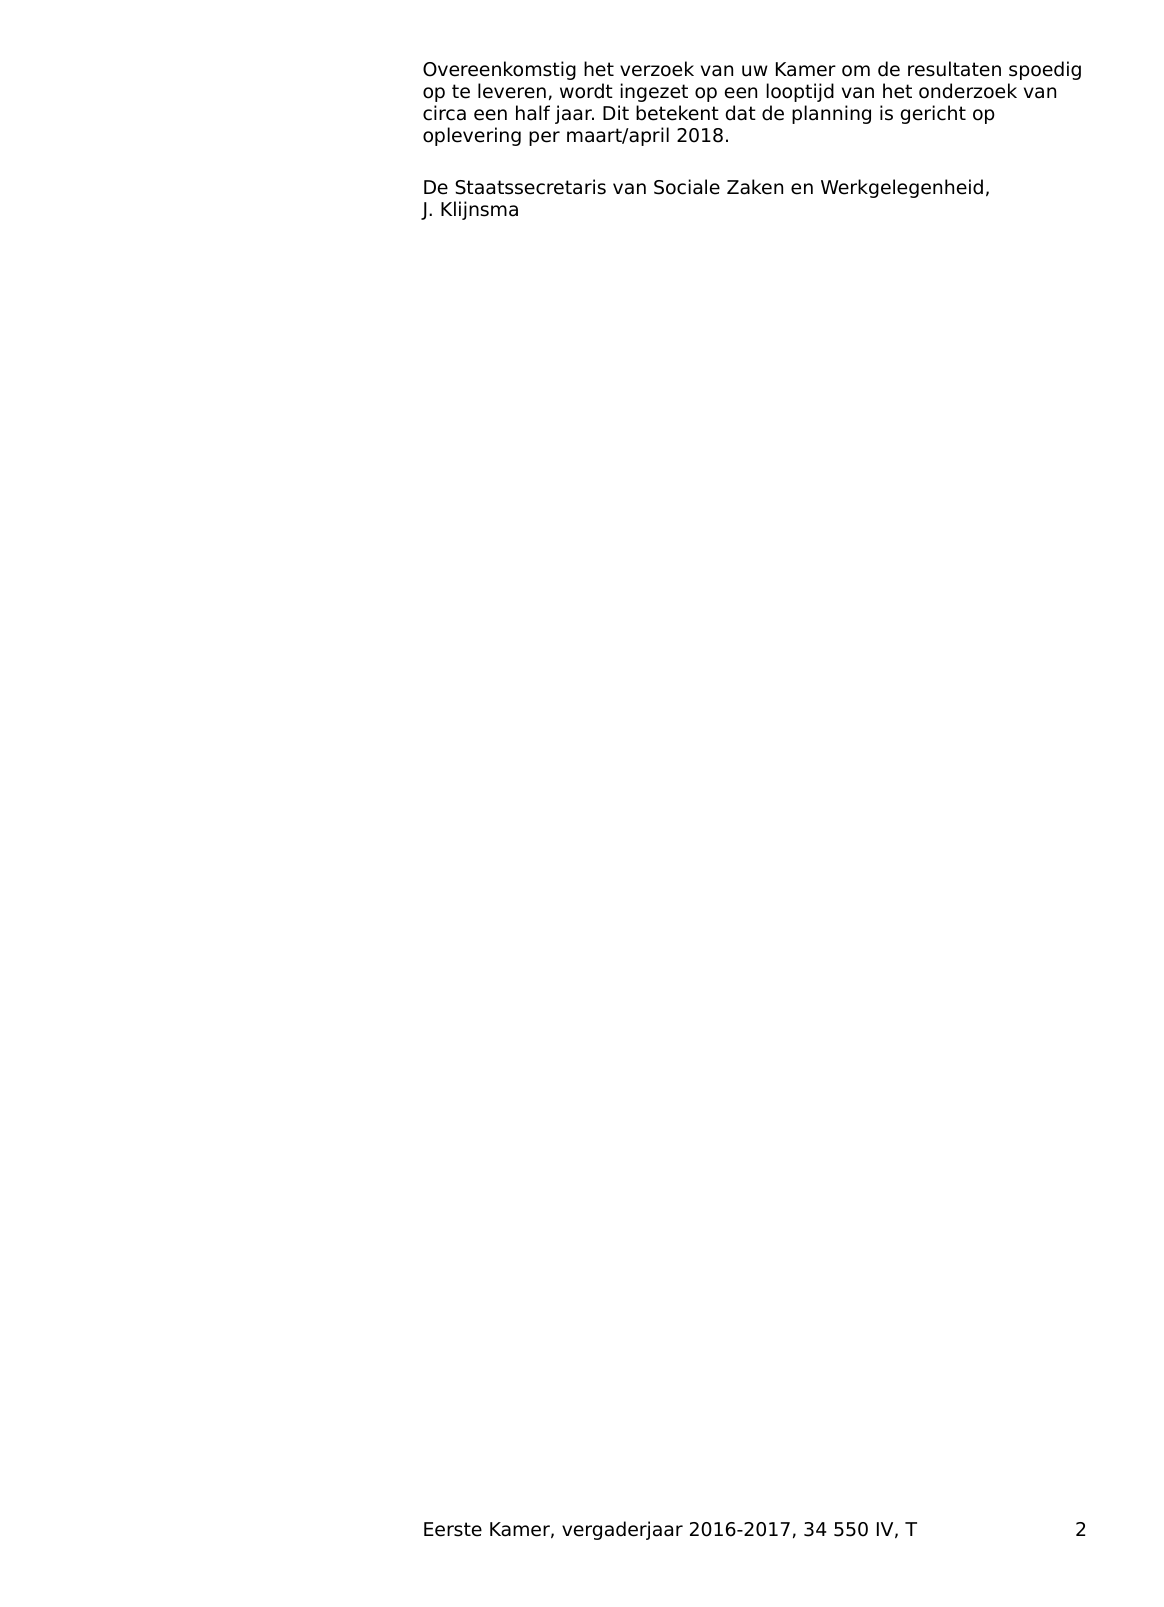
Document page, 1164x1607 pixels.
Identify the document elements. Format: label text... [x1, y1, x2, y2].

text De Staatssecretaris van Sociale Zaken en Werkgelegenheid, J. Klijnsma [422, 177, 1087, 221]
text Overeenkomstig het verzoek van uw Kamer om de resultaten spoedig op te leveren, wordt ingezet op een looptijd van het onderzoek van circa een half jaar. Dit betekent dat de planning is gericht op oplevering per maart/april 2018. [422, 59, 1087, 147]
